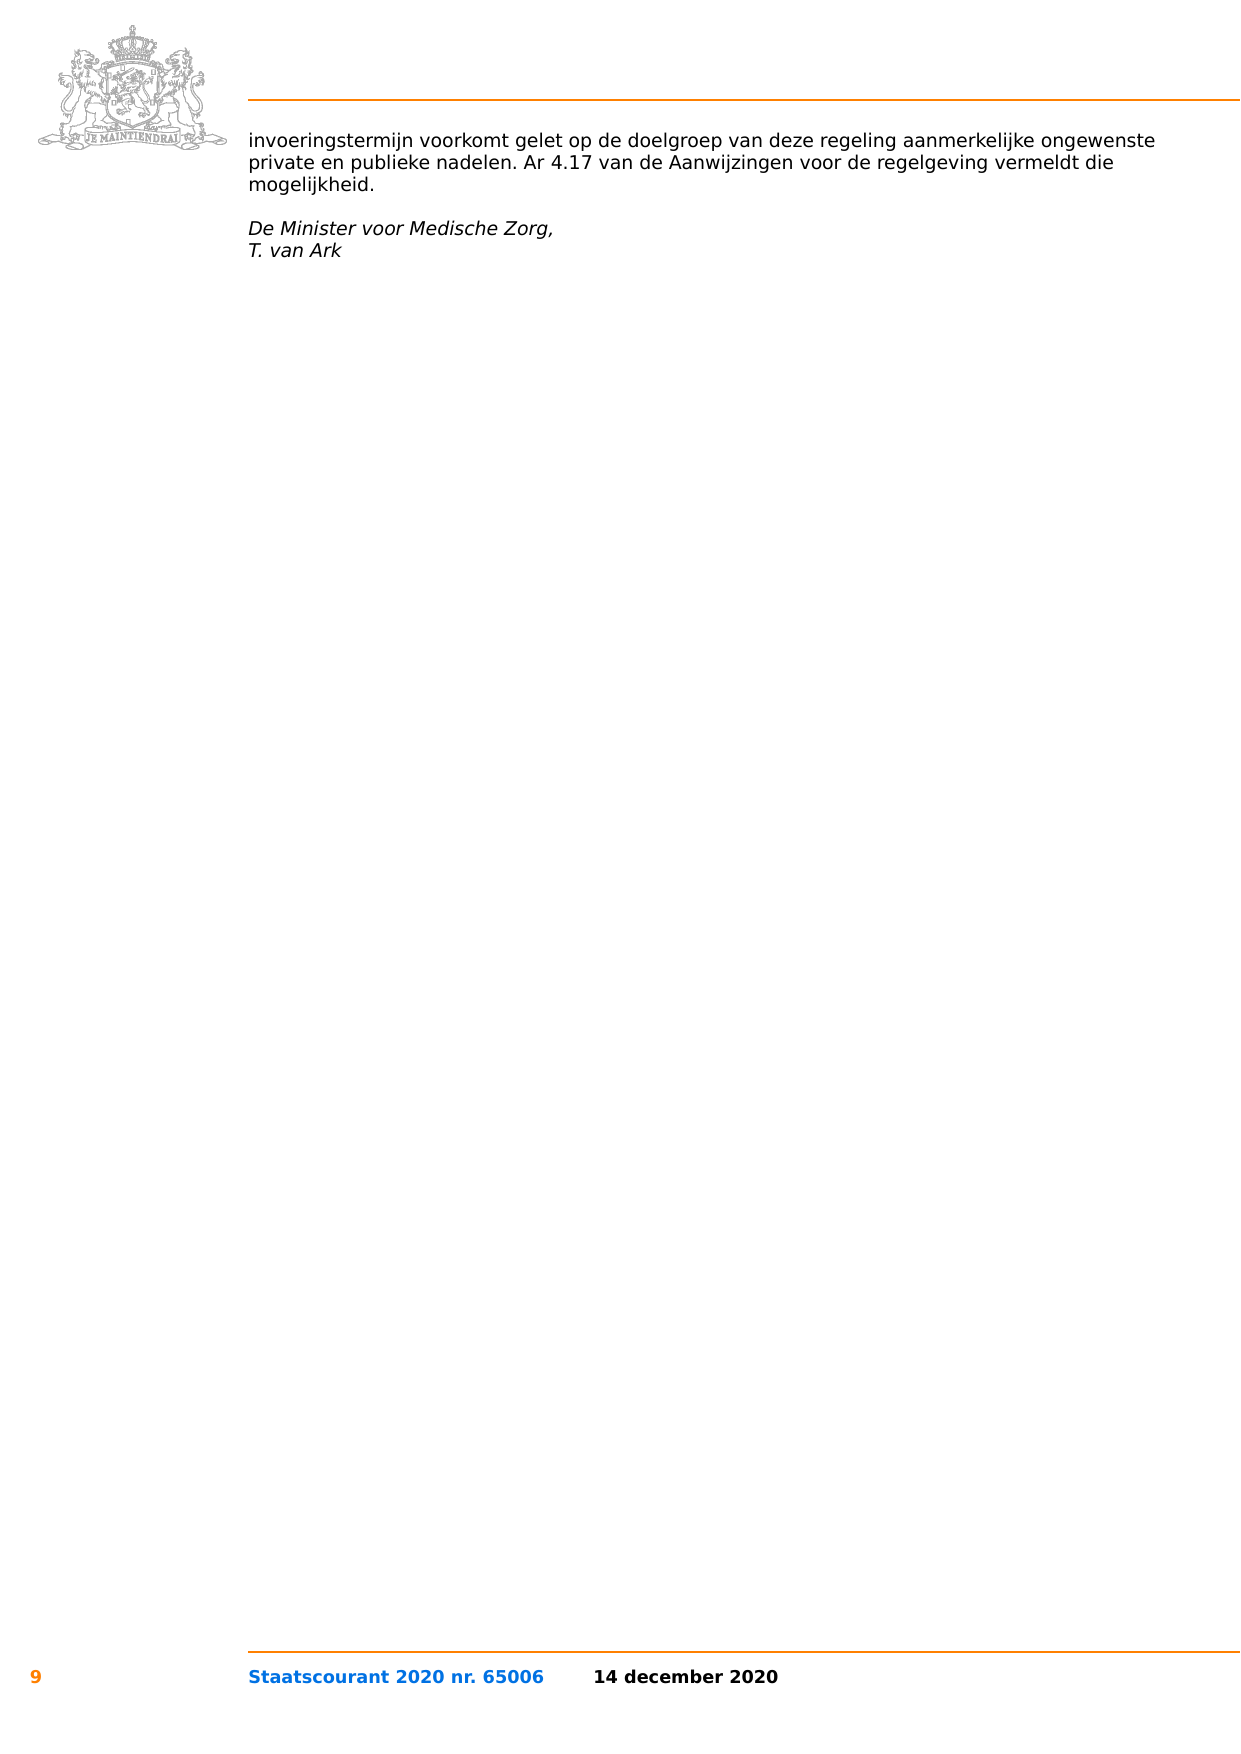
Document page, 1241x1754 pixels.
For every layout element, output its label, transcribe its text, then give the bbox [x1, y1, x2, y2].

text De Minister voor Medische Zorg, T. van Ark [248, 218, 1163, 262]
text invoeringstermijn voorkomt gelet op de doelgroep van deze regeling aanmerkelijke ongewenste private en publieke nadelen. Ar 4.17 van de Aanwijzingen voor de regelgeving vermeldt die mogelijkheid. [248, 130, 1163, 196]
picture [38, 25, 227, 150]
